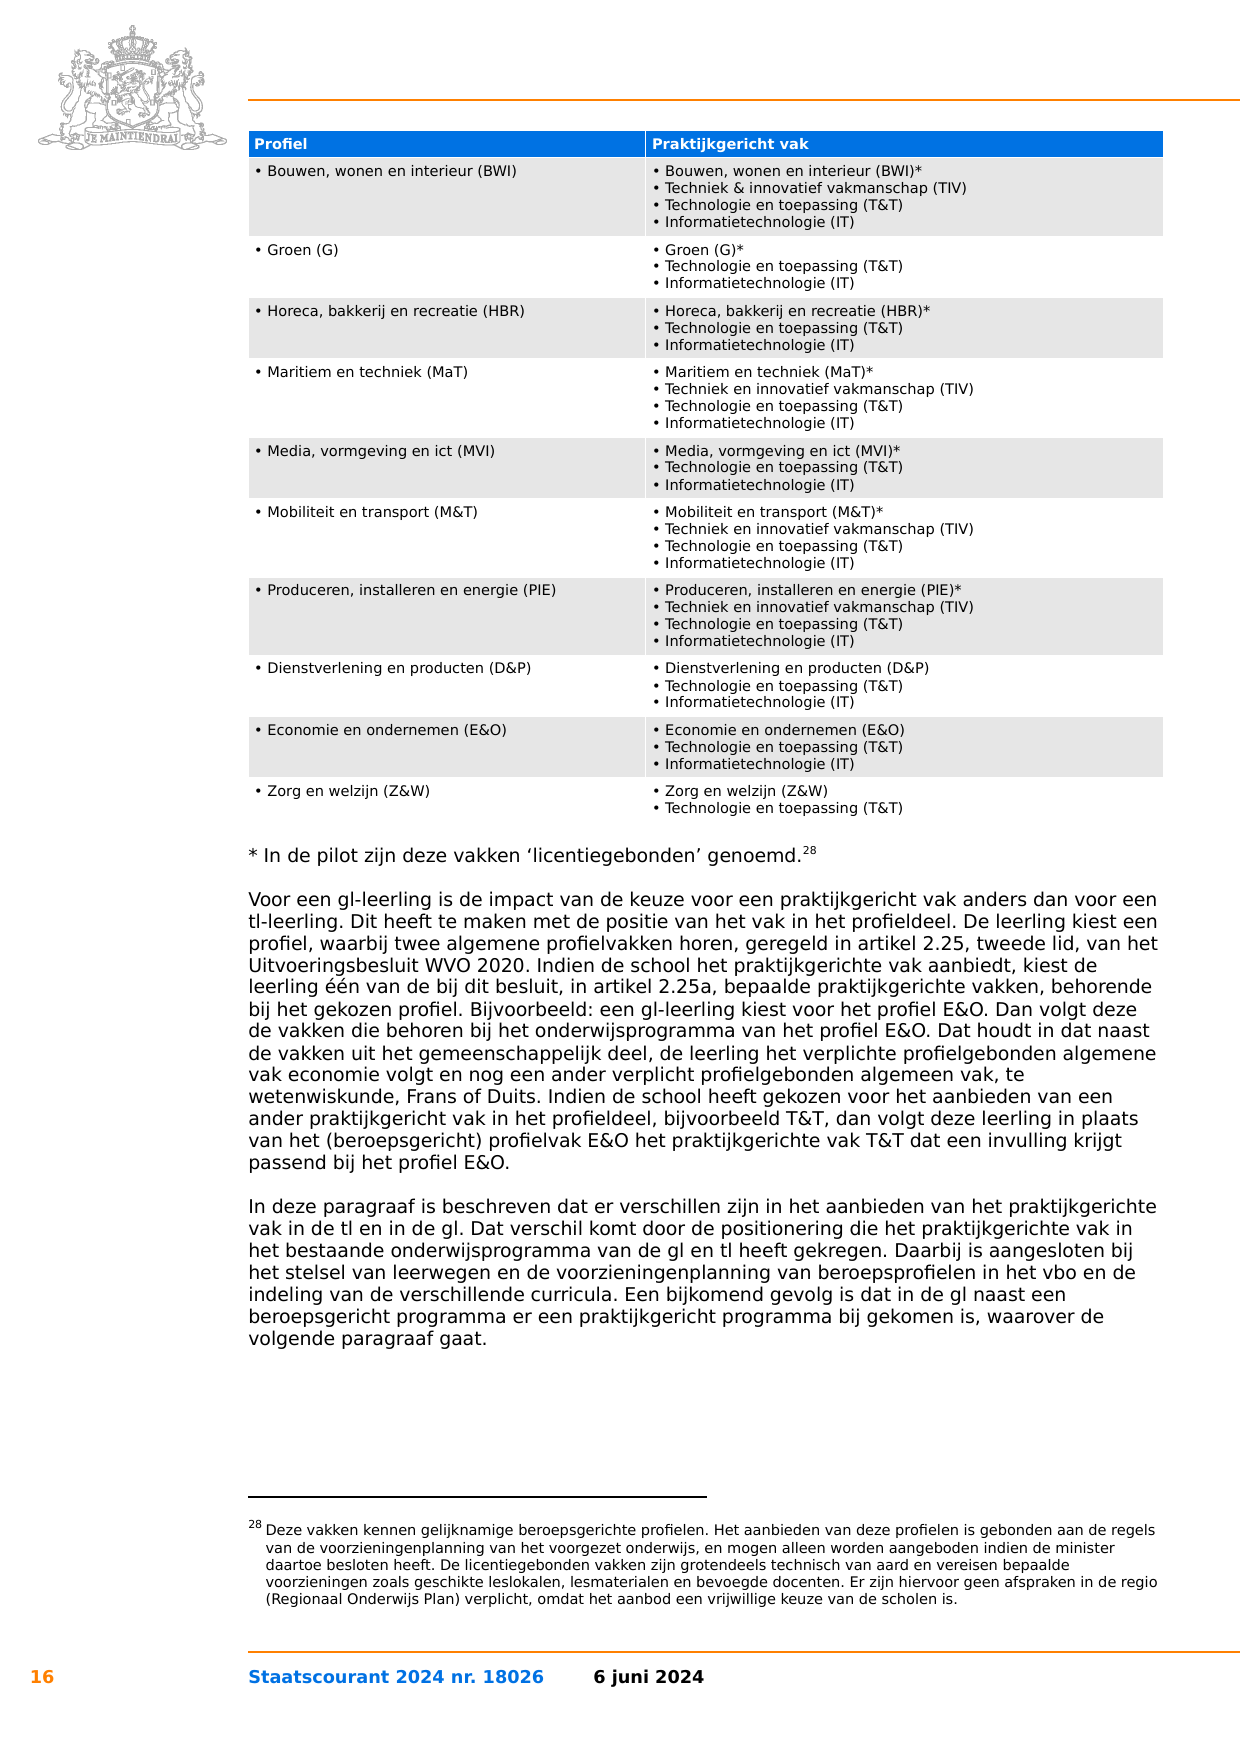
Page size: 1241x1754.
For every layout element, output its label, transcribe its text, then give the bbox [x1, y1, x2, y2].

table_cell • Mobiliteit en transport (M&T) [249, 499, 645, 576]
table_cell • Media, vormgeving en ict (MVI) [249, 438, 645, 498]
table_cell • Bouwen, wonen en interieur (BWI)* • Techniek & innovatief vakmanschap (TIV) • Technologie en toepassing (T&T) • Informatietechnologie (IT) [646, 158, 1163, 236]
table_cell • Economie en ondernemen (E&O) • Technologie en toepassing (T&T) • Informatietechnologie (IT) [646, 717, 1163, 777]
table_cell • Zorg en welzijn (Z&W) [249, 779, 645, 822]
text In deze paragraaf is beschreven dat er verschillen zijn in het aanbieden van het praktijkgerichte vak in de tl en in de gl. Dat verschil komt door de positionering die het praktijkgerichte vak in het bestaande onderwijsprogramma van de gl en tl heeft gekregen. Daarbij is aangesloten bij het stelsel van leerwegen en de voorzieningenplanning van beroepsprofielen in het vbo en de indeling van de verschillende curricula. Een bijkomend gevolg is dat in de gl naast een beroepsgericht programma er een praktijkgericht programma bij gekomen is, waarover de volgende paragraaf gaat. [248, 1196, 1163, 1350]
table_cell • Produceren, installeren en energie (PIE)* • Techniek en innovatief vakmanschap (TIV) • Technologie en toepassing (T&T) • Informatietechnologie (IT) [646, 578, 1163, 655]
table_cell • Produceren, installeren en energie (PIE) [249, 578, 645, 655]
table_cell • Mobiliteit en transport (M&T)* • Techniek en innovatief vakmanschap (TIV) • Technologie en toepassing (T&T) • Informatietechnologie (IT) [646, 499, 1163, 576]
table_cell • Bouwen, wonen en interieur (BWI) [249, 158, 645, 236]
table_cell • Dienstverlening en producten (D&P) [249, 656, 645, 716]
table_cell • Horeca, bakkerij en recreatie (HBR) [249, 298, 645, 358]
picture [38, 25, 227, 150]
table_cell • Horeca, bakkerij en recreatie (HBR)* • Technologie en toepassing (T&T) • Informatietechnologie (IT) [646, 298, 1163, 358]
table_header Praktijkgericht vak [646, 131, 1163, 157]
table_cell • Groen (G) [249, 237, 645, 297]
text Voor een gl-leerling is de impact van de keuze voor een praktijkgericht vak anders dan voor een tl-leerling. Dit heeft te maken met de positie van het vak in het profieldeel. De leerling kiest een profiel, waarbij twee algemene profielvakken horen, geregeld in artikel 2.25, tweede lid, van het Uitvoeringsbesluit WVO 2020. Indien de school het praktijkgerichte vak aanbiedt, kiest de leerling één van de bij dit besluit, in artikel 2.25a, bepaalde praktijkgerichte vakken, behorende bij het gekozen profiel. Bijvoorbeeld: een gl-leerling kiest voor het profiel E&O. Dan volgt deze de vakken die behoren bij het onderwijsprogramma van het profiel E&O. Dat houdt in dat naast de vakken uit het gemeenschappelijk deel, de leerling het verplichte profielgebonden algemene vak economie volgt en nog een ander verplicht profielgebonden algemeen vak, te wetenwiskunde, Frans of Duits. Indien de school heeft gekozen voor het aanbieden van een ander praktijkgericht vak in het profieldeel, bijvoorbeeld T&T, dan volgt deze leerling in plaats van het (beroepsgericht) profielvak E&O het praktijkgerichte vak T&T dat een invulling krijgt passend bij het profiel E&O. [248, 888, 1163, 1174]
table_cell • Maritiem en techniek (MaT) [249, 359, 645, 437]
table_cell • Groen (G)* • Technologie en toepassing (T&T) • Informatietechnologie (IT) [646, 237, 1163, 297]
table_cell • Media, vormgeving en ict (MVI)* • Technologie en toepassing (T&T) • Informatietechnologie (IT) [646, 438, 1163, 498]
text * In de pilot zijn deze vakken ‘licentiegebonden’ genoemd. [248, 845, 1163, 867]
table_cell • Zorg en welzijn (Z&W) • Technologie en toepassing (T&T) [646, 779, 1163, 822]
text Deze vakken kennen gelijknamige beroepsgerichte profielen. Het aanbieden van deze profielen is gebonden aan de regels van de voorzieningenplanning van het voorgezet onderwijs, en mogen alleen worden aangeboden indien de minister daartoe besloten heeft. De licentiegebonden vakken zijn grotendeels technisch van aard en vereisen bepaalde voorzieningen zoals geschikte leslokalen, lesmaterialen en bevoegde docenten. Er zijn hiervoor geen afspraken in de regio (Regionaal Onderwijs Plan) verplicht, omdat het aanbod een vrijwillige keuze van de scholen is. [248, 1518, 1163, 1608]
table_cell • Economie en ondernemen (E&O) [249, 717, 645, 777]
table_header Profiel [249, 131, 645, 157]
table_cell • Maritiem en techniek (MaT)* • Techniek en innovatief vakmanschap (TIV) • Technologie en toepassing (T&T) • Informatietechnologie (IT) [646, 359, 1163, 437]
table_cell • Dienstverlening en producten (D&P) • Technologie en toepassing (T&T) • Informatietechnologie (IT) [646, 656, 1163, 716]
